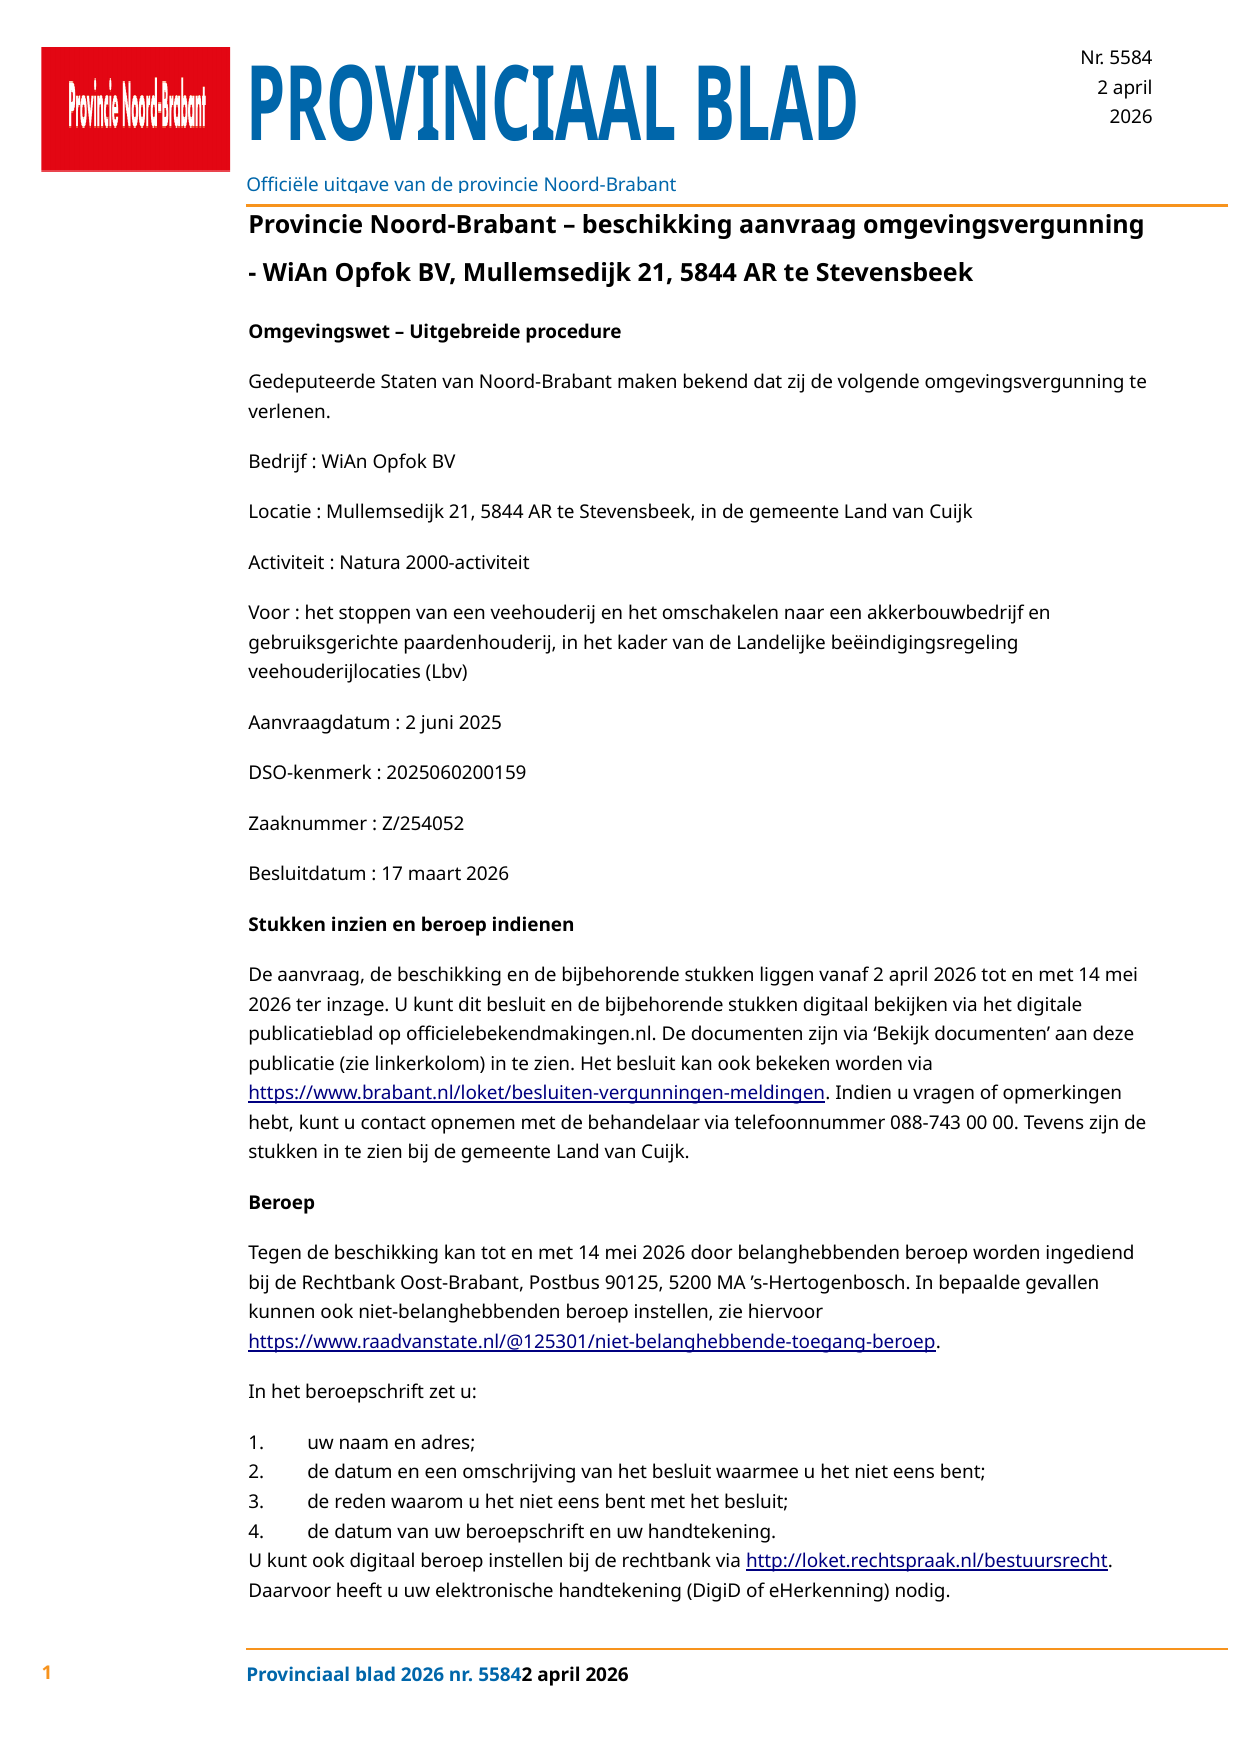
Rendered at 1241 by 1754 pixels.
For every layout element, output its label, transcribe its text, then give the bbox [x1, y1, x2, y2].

text Beroep [248, 1189, 1152, 1215]
text Besluitdatum : 17 maart 2026 [248, 860, 1152, 886]
text Bedrijf : WiAn Opfok BV [248, 448, 1152, 474]
list de datum en een omschrijving van het besluit waarmee u het niet eens bent; [248, 1459, 1152, 1484]
text Tegen de beschikking kan tot en met 14 mei 2026 door belanghebbenden beroep worden ingediend bij de Rechtbank Oost-Brabant, Postbus 90125, 5200 MA ’s-Hertogenbosch. In bepaalde gevallen kunnen ook niet-belanghebbenden beroep instellen, zie hiervoor https://www.raadvanstate.nl/@125301/niet-belanghebbende-toegang-beroep. [248, 1239, 1152, 1354]
text De aanvraag, de beschikking en de bijbehorende stukken liggen vanaf 2 april 2026 tot en met 14 mei 2026 ter inzage. U kunt dit besluit en de bijbehorende stukken digitaal bekijken via het digitale publicatieblad op officielebekendmakingen.nl. De documenten zijn via ‘Bekijk documenten’ aan deze publicatie (zie linkerkolom) in te zien. Het besluit kan ook bekeken worden via https://www.brabant.nl/loket/besluiten-vergunningen-meldingen. Indien u vragen of opmerkingen hebt, kunt u contact opnemen met de behandelaar via telefoonnummer 088-743 00 00. Tevens zijn de stukken in te zien bij de gemeente Land van Cuijk. [248, 961, 1152, 1164]
picture [41, 47, 231, 172]
text Provincie Noord-Brabant – beschikking aanvraag omgevingsvergunning - WiAn Opfok BV, Mullemsedijk 21, 5844 AR te Stevensbeek [248, 207, 1152, 288]
text Voor : het stoppen van een veehouderij en het omschakelen naar een akkerbouwbedrijf en gebruiksgerichte paardenhouderij, in het kader van de Landelijke beëindigingsregeling veehouderijlocaties (Lbv) [248, 599, 1152, 684]
list de datum van uw beroepschrift en uw handtekening. [248, 1518, 1152, 1544]
list uw naam en adres; [248, 1429, 1152, 1455]
list de reden waarom u het niet eens bent met het besluit; [248, 1488, 1152, 1514]
text Aanvraagdatum : 2 juni 2025 [248, 709, 1152, 735]
text U kunt ook digitaal beroep instellen bij de rechtbank via http://loket.rechtspraak.nl/bestuursrecht. Daarvoor heeft u uw elektronische handtekening (DigiD of eHerkenning) nodig. [248, 1547, 1152, 1603]
text Locatie : Mullemsedijk 21, 5844 AR te Stevensbeek, in de gemeente Land van Cuijk [248, 499, 1152, 524]
text DSO-kenmerk : 2025060200159 [248, 759, 1152, 785]
text In het beroepschrift zet u: [248, 1379, 1152, 1404]
text Zaaknummer : Z/254052 [248, 810, 1152, 836]
text Omgevingswet – Uitgebreide procedure [248, 318, 1152, 344]
text Gedeputeerde Staten van Noord-Brabant maken bekend dat zij de volgende omgevingsvergunning te verlenen. [248, 368, 1152, 424]
text Stukken inzien en beroep indienen [248, 911, 1152, 937]
text Activiteit : Natura 2000-activiteit [248, 549, 1152, 575]
